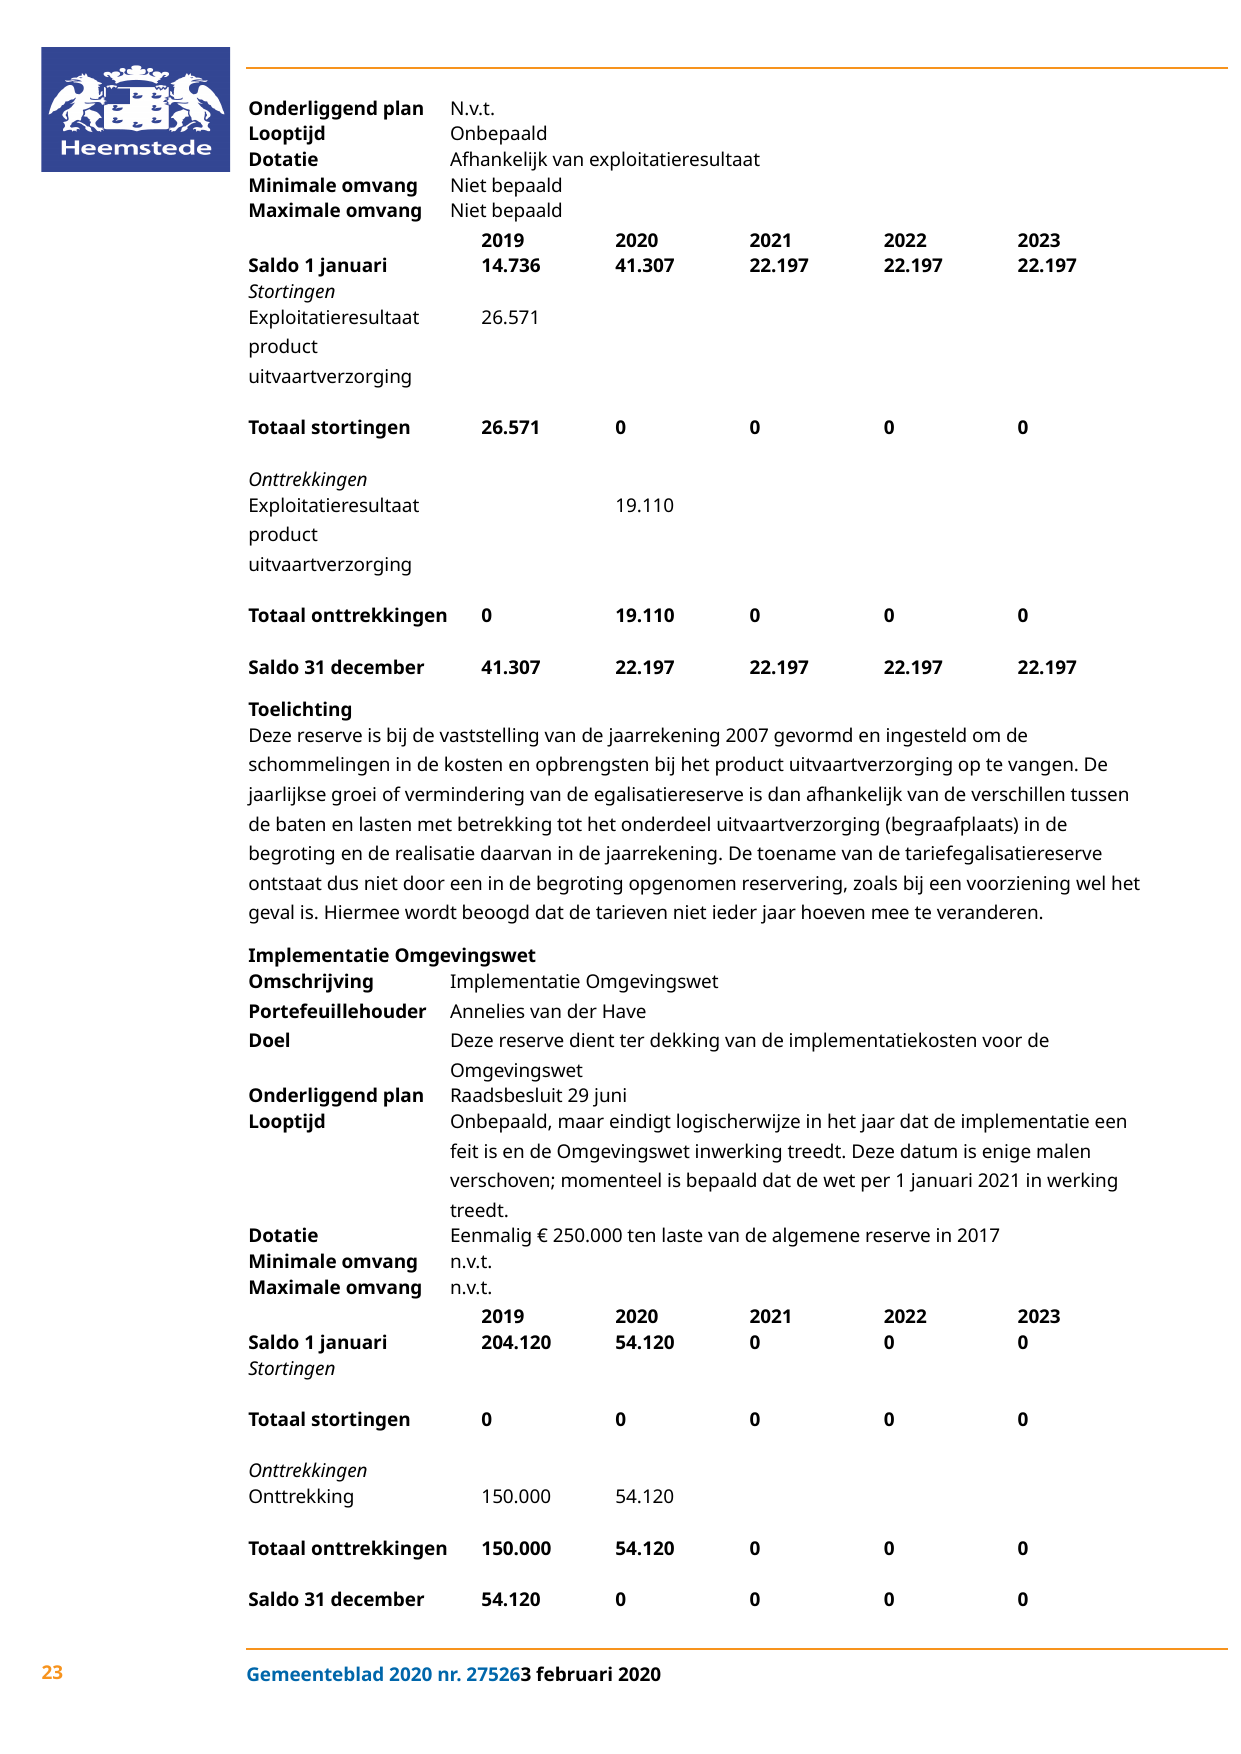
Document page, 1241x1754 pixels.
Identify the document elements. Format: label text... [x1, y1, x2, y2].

table_cell Onderliggend plan [248, 95, 450, 121]
table_cell [749, 1561, 883, 1586]
table_cell 0 [749, 1586, 883, 1612]
table_cell [884, 466, 1017, 492]
table_header 2020 [615, 1303, 749, 1329]
table_cell Totaal onttrekkingen [248, 603, 481, 628]
table_cell [749, 1355, 883, 1380]
table_cell [615, 466, 749, 492]
table_cell [248, 628, 481, 654]
table_cell 26.571 [481, 304, 615, 389]
table_cell [884, 1380, 1017, 1406]
table_cell [615, 1432, 749, 1458]
table_cell [481, 1509, 615, 1535]
table_cell 0 [1018, 1586, 1152, 1612]
table_cell [1018, 1380, 1152, 1406]
table_cell [749, 304, 883, 389]
table_cell 0 [749, 603, 883, 628]
table_cell [1018, 278, 1152, 304]
table_cell 41.307 [481, 654, 615, 679]
table_cell Totaal stortingen [248, 1406, 481, 1432]
table_cell 0 [749, 1535, 883, 1561]
table_header 2019 [481, 1303, 615, 1329]
table_cell [884, 389, 1017, 414]
table_cell Onderliggend plan [248, 1083, 450, 1108]
table_cell [481, 1432, 615, 1458]
table_cell n.v.t. [450, 1249, 1152, 1274]
table_cell [749, 1458, 883, 1483]
table_cell 54.120 [615, 1329, 749, 1355]
table_cell [749, 1432, 883, 1458]
table_cell 0 [1018, 603, 1152, 628]
table_cell 54.120 [615, 1483, 749, 1509]
table_cell 0 [884, 1535, 1017, 1561]
table_cell 0 [884, 1406, 1017, 1432]
table_header 2021 [749, 227, 883, 252]
table_cell [884, 304, 1017, 389]
table_cell [884, 577, 1017, 602]
table_cell Maximale omvang [248, 1274, 450, 1300]
table_cell 0 [749, 1406, 883, 1432]
table_cell [884, 1432, 1017, 1458]
table_cell 0 [1018, 1406, 1152, 1432]
table_cell [884, 440, 1017, 466]
table_cell [1018, 1561, 1152, 1586]
table_cell 26.571 [481, 415, 615, 440]
table_cell [481, 1458, 615, 1483]
table_cell [615, 304, 749, 389]
table_cell [615, 1458, 749, 1483]
table_cell Looptijd [248, 121, 450, 146]
table_cell 0 [884, 603, 1017, 628]
table_header Deze reserve dient ter dekking van de implementatiekosten voor de Omgevingswet [450, 1027, 1152, 1082]
table_cell [481, 1561, 615, 1586]
table_cell Dotatie [248, 146, 450, 172]
table_cell Afhankelijk van exploitatieresultaat [450, 146, 1152, 172]
table_cell [749, 1509, 883, 1535]
table_cell Totaal stortingen [248, 415, 481, 440]
table_cell [615, 389, 749, 414]
table_cell 0 [1018, 1535, 1152, 1561]
picture [41, 47, 231, 172]
table_cell Stortingen [248, 1355, 481, 1380]
table_header 2023 [1018, 227, 1152, 252]
table_cell [749, 278, 883, 304]
table_cell 0 [1018, 1329, 1152, 1355]
table_cell 0 [481, 603, 615, 628]
table_cell 0 [615, 1406, 749, 1432]
table_cell Onttrekkingen [248, 466, 481, 492]
table_cell [481, 1380, 615, 1406]
table_cell Saldo 1 januari [248, 253, 481, 278]
table_cell [481, 440, 615, 466]
table_header 2023 [1018, 1303, 1152, 1329]
table_cell [615, 440, 749, 466]
table_cell [615, 577, 749, 602]
table_cell [615, 278, 749, 304]
text Deze reserve is bij de vaststelling van de jaarrekening 2007 gevormd en ingesteld om de schommelingen in de kosten en opbrengsten bij het product uitvaartverzorging op te vangen. De jaarlijkse groei of vermindering van de egalisatiereserve is dan afhankelijk van de verschillen tussen de baten en lasten met betrekking tot het onderdeel uitvaartverzorging (begraafplaats) in de begroting en de realisatie daarvan in de jaarrekening. De toename van de tariefegalisatiereserve ontstaat dus niet door een in de begroting opgenomen reservering, zoals bij een voorziening wel het geval is. Hiermee wordt beoogd dat de tarieven niet ieder jaar hoeven mee te veranderen. [248, 722, 1152, 925]
table_cell [749, 577, 883, 602]
table_cell Exploitatieresultaat product uitvaartverzorging [248, 492, 481, 577]
table_cell [1018, 1509, 1152, 1535]
table_cell [749, 440, 883, 466]
table_cell 0 [749, 1329, 883, 1355]
table_cell [481, 492, 615, 577]
table_cell Raadsbesluit 29 juni [450, 1083, 1152, 1108]
table_cell 0 [884, 1586, 1017, 1612]
table_cell N.v.t. [450, 95, 1152, 121]
table_cell [248, 577, 481, 602]
table_cell [749, 389, 883, 414]
table_cell 54.120 [481, 1586, 615, 1612]
table_cell n.v.t. [450, 1274, 1152, 1300]
table_cell Minimale omvang [248, 1249, 450, 1274]
table_cell 150.000 [481, 1483, 615, 1509]
table_header 2019 [481, 227, 615, 252]
table_cell [1018, 1458, 1152, 1483]
table_cell Saldo 31 december [248, 1586, 481, 1612]
table_header Omschrijving Portefeuillehouder [248, 969, 450, 1024]
table_cell 0 [884, 415, 1017, 440]
table_cell 0 [615, 415, 749, 440]
table_cell 22.197 [749, 654, 883, 679]
table_cell Onttrekking [248, 1483, 481, 1509]
table_cell Totaal onttrekkingen [248, 1535, 481, 1561]
table_cell [1018, 389, 1152, 414]
table_cell 204.120 [481, 1329, 615, 1355]
table_cell Onttrekkingen [248, 1458, 481, 1483]
table_cell [481, 466, 615, 492]
table_cell [481, 1355, 615, 1380]
table_cell [749, 492, 883, 577]
table_cell [749, 628, 883, 654]
table_header Doel [248, 1027, 450, 1082]
table_header Implementatie Omgevingswet Annelies van der Have [450, 969, 1152, 1024]
table_cell 19.110 [615, 492, 749, 577]
table_cell 22.197 [749, 253, 883, 278]
table_cell Dotatie [248, 1223, 450, 1248]
table_cell 22.197 [1018, 253, 1152, 278]
table_cell [1018, 1432, 1152, 1458]
table_cell [749, 1380, 883, 1406]
table_header 2022 [884, 227, 1017, 252]
table_cell Exploitatieresultaat product uitvaartverzorging [248, 304, 481, 389]
table_cell Saldo 1 januari [248, 1329, 481, 1355]
table_header [248, 227, 481, 252]
table_cell 22.197 [615, 654, 749, 679]
table_cell [248, 1561, 481, 1586]
table_cell 0 [481, 1406, 615, 1432]
table_cell 22.197 [884, 253, 1017, 278]
table_cell 0 [615, 1586, 749, 1612]
table_cell Stortingen [248, 278, 481, 304]
table_cell [884, 1355, 1017, 1380]
table_cell [1018, 1483, 1152, 1509]
table_cell 22.197 [1018, 654, 1152, 679]
table_cell 150.000 [481, 1535, 615, 1561]
table_cell [884, 1458, 1017, 1483]
table_cell [749, 466, 883, 492]
text Toelichting [248, 696, 1152, 722]
table_cell 0 [1018, 415, 1152, 440]
table_cell [1018, 1355, 1152, 1380]
table_cell [481, 278, 615, 304]
table_cell [884, 1509, 1017, 1535]
table_cell [1018, 492, 1152, 577]
table_cell [615, 1509, 749, 1535]
table_cell [615, 628, 749, 654]
table_cell [884, 278, 1017, 304]
table_cell Onbepaald [450, 121, 1152, 146]
table_cell [615, 1561, 749, 1586]
table_cell Eenmalig € 250.000 ten laste van de algemene reserve in 2017 [450, 1223, 1152, 1248]
table_header 2021 [749, 1303, 883, 1329]
table_cell [884, 1561, 1017, 1586]
table_cell [749, 1483, 883, 1509]
table_cell [1018, 577, 1152, 602]
table_cell [248, 1432, 481, 1458]
table_cell [884, 628, 1017, 654]
table_header [248, 1303, 481, 1329]
table_cell Minimale omvang [248, 172, 450, 198]
table_cell Looptijd [248, 1108, 450, 1223]
table_cell [1018, 628, 1152, 654]
table_cell Saldo 31 december [248, 654, 481, 679]
table_cell [248, 440, 481, 466]
table_cell Niet bepaald [450, 172, 1152, 198]
table_cell Onbepaald, maar eindigt logischerwijze in het jaar dat de implementatie een feit is en de Omgevingswet inwerking treedt. Deze datum is enige malen verschoven; momenteel is bepaald dat de wet per 1 januari 2021 in werking treedt. [450, 1108, 1152, 1223]
table_cell [884, 1483, 1017, 1509]
table_cell [481, 628, 615, 654]
table_cell [1018, 466, 1152, 492]
table_cell [884, 492, 1017, 577]
table_cell 0 [749, 415, 883, 440]
table_cell Maximale omvang [248, 198, 450, 223]
table_cell [481, 389, 615, 414]
table_cell [1018, 304, 1152, 389]
table_cell 0 [884, 1329, 1017, 1355]
table_cell [248, 389, 481, 414]
table_cell Niet bepaald [450, 198, 1152, 223]
table_cell 14.736 [481, 253, 615, 278]
table_header 2022 [884, 1303, 1017, 1329]
table_cell 22.197 [884, 654, 1017, 679]
table_cell [481, 577, 615, 602]
table_cell [1018, 440, 1152, 466]
table_cell [248, 1380, 481, 1406]
table_header 2020 [615, 227, 749, 252]
table_cell 19.110 [615, 603, 749, 628]
table_cell [615, 1355, 749, 1380]
table_cell [248, 1509, 481, 1535]
table_cell 41.307 [615, 253, 749, 278]
text Implementatie Omgevingswet [248, 943, 1152, 968]
table_cell 54.120 [615, 1535, 749, 1561]
table_cell [615, 1380, 749, 1406]
